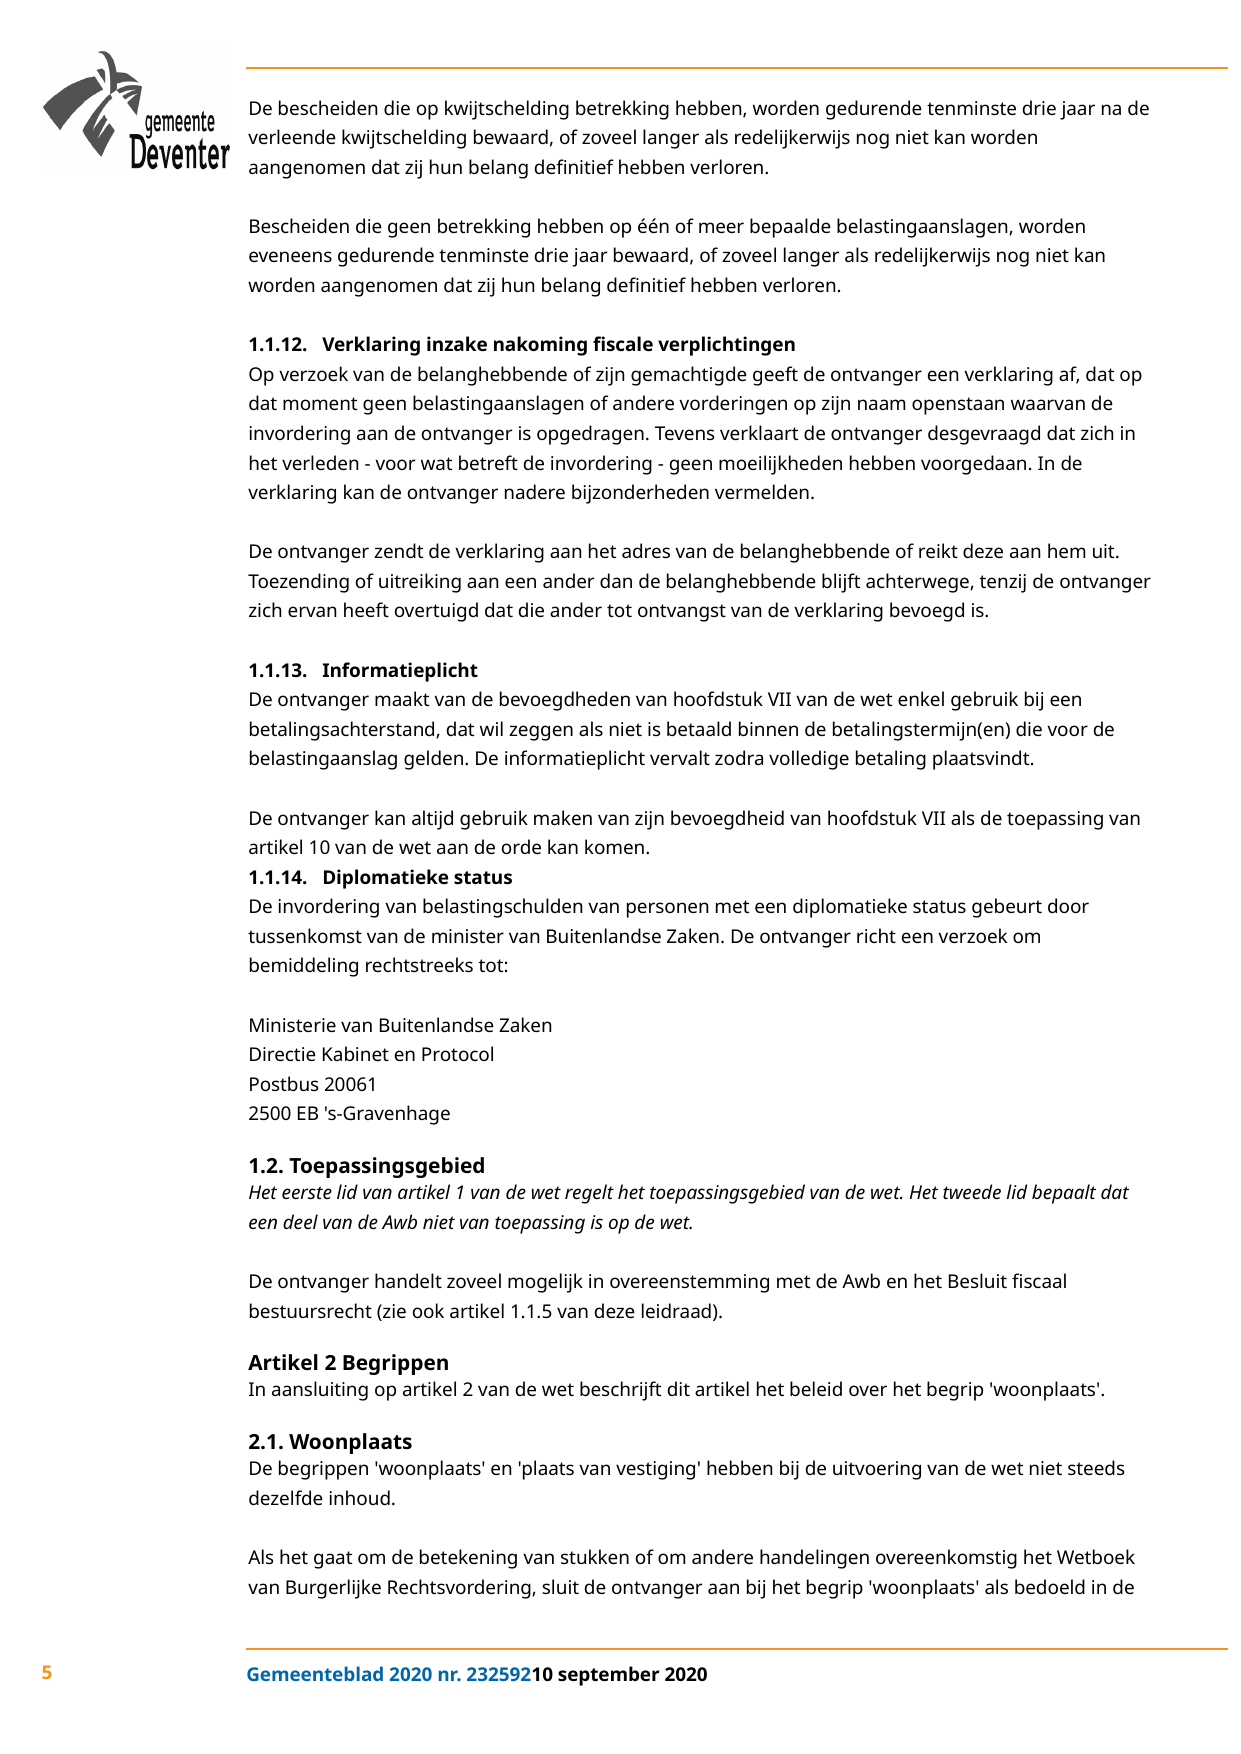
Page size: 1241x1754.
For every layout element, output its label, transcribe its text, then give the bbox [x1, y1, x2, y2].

picture [41, 47, 231, 172]
text Het eerste lid van artikel 1 van de wet regelt het toepassingsgebied van de wet. Het tweede lid bepaalt dat een deel van de Awb niet van toepassing is op de wet. [248, 1179, 1152, 1235]
text 1.1.14. Diplomatieke status [248, 864, 1152, 890]
text Als het gaat om de betekening van stukken of om andere handelingen overeenkomstig het Wetboek van Burgerlijke Rechtsvordering, sluit de ontvanger aan bij het begrip 'woonplaats' als bedoeld in de [248, 1544, 1152, 1599]
text De ontvanger maakt van de bevoegdheden van hoofdstuk VII van de wet enkel gebruik bij een betalingsachterstand, dat wil zeggen als niet is betaald binnen de betalingstermijn(en) die voor de belastingaanslag gelden. De informatieplicht vervalt zodra volledige betaling plaatsvindt. [248, 686, 1152, 771]
text 1.2. Toepassingsgebied [248, 1151, 1152, 1179]
text Artikel 2 Begrippen [248, 1348, 1152, 1377]
text Postbus 20061 [248, 1071, 1152, 1097]
text 2500 EB 's-Gravenhage [248, 1101, 1152, 1126]
text De ontvanger kan altijd gebruik maken van zijn bevoegdheid van hoofdstuk VII als de toepassing van artikel 10 van de wet aan de orde kan komen. [248, 805, 1152, 860]
text In aansluiting op artikel 2 van de wet beschrijft dit artikel het beleid over het begrip 'woonplaats'. [248, 1377, 1152, 1402]
text 2.1. Woonplaats [248, 1427, 1152, 1456]
text Bescheiden die geen betrekking hebben op één of meer bepaalde belastingaanslagen, worden eveneens gedurende tenminste drie jaar bewaard, of zoveel langer als redelijkerwijs nog niet kan worden aangenomen dat zij hun belang definitief hebben verloren. [248, 213, 1152, 298]
text De invordering van belastingschulden van personen met een diplomatieke status gebeurt door tussenkomst van de minister van Buitenlandse Zaken. De ontvanger richt een verzoek om bemiddeling rechtstreeks tot: [248, 893, 1152, 978]
text Op verzoek van de belanghebbende of zijn gemachtigde geeft de ontvanger een verklaring af, dat op dat moment geen belastingaanslagen of andere vorderingen op zijn naam openstaan waarvan de invordering aan de ontvanger is opgedragen. Tevens verklaart de ontvanger desgevraagd dat zich in het verleden - voor wat betreft de invordering - geen moeilijkheden hebben voorgedaan. In de verklaring kan de ontvanger nadere bijzonderheden vermelden. [248, 361, 1152, 505]
text Directie Kabinet en Protocol [248, 1041, 1152, 1067]
text 1.1.12. Verklaring inzake nakoming fiscale verplichtingen [248, 331, 1152, 357]
text De begrippen 'woonplaats' en 'plaats van vestiging' hebben bij de uitvoering van de wet niet steeds dezelfde inhoud. [248, 1456, 1152, 1511]
text De bescheiden die op kwijtschelding betrekking hebben, worden gedurende tenminste drie jaar na de verleende kwijtschelding bewaard, of zoveel langer als redelijkerwijs nog niet kan worden aangenomen dat zij hun belang definitief hebben verloren. [248, 95, 1152, 180]
text Ministerie van Buitenlandse Zaken [248, 1012, 1152, 1038]
text De ontvanger zendt de verklaring aan het adres van de belanghebbende of reikt deze aan hem uit. Toezending of uitreiking aan een ander dan de belanghebbende blijft achterwege, tenzij de ontvanger zich ervan heeft overtuigd dat die ander tot ontvangst van de verklaring bevoegd is. [248, 538, 1152, 623]
text De ontvanger handelt zoveel mogelijk in overeenstemming met de Awb en het Besluit fiscaal bestuursrecht (zie ook artikel 1.1.5 van deze leidraad). [248, 1268, 1152, 1323]
text 1.1.13. Informatieplicht [248, 657, 1152, 683]
